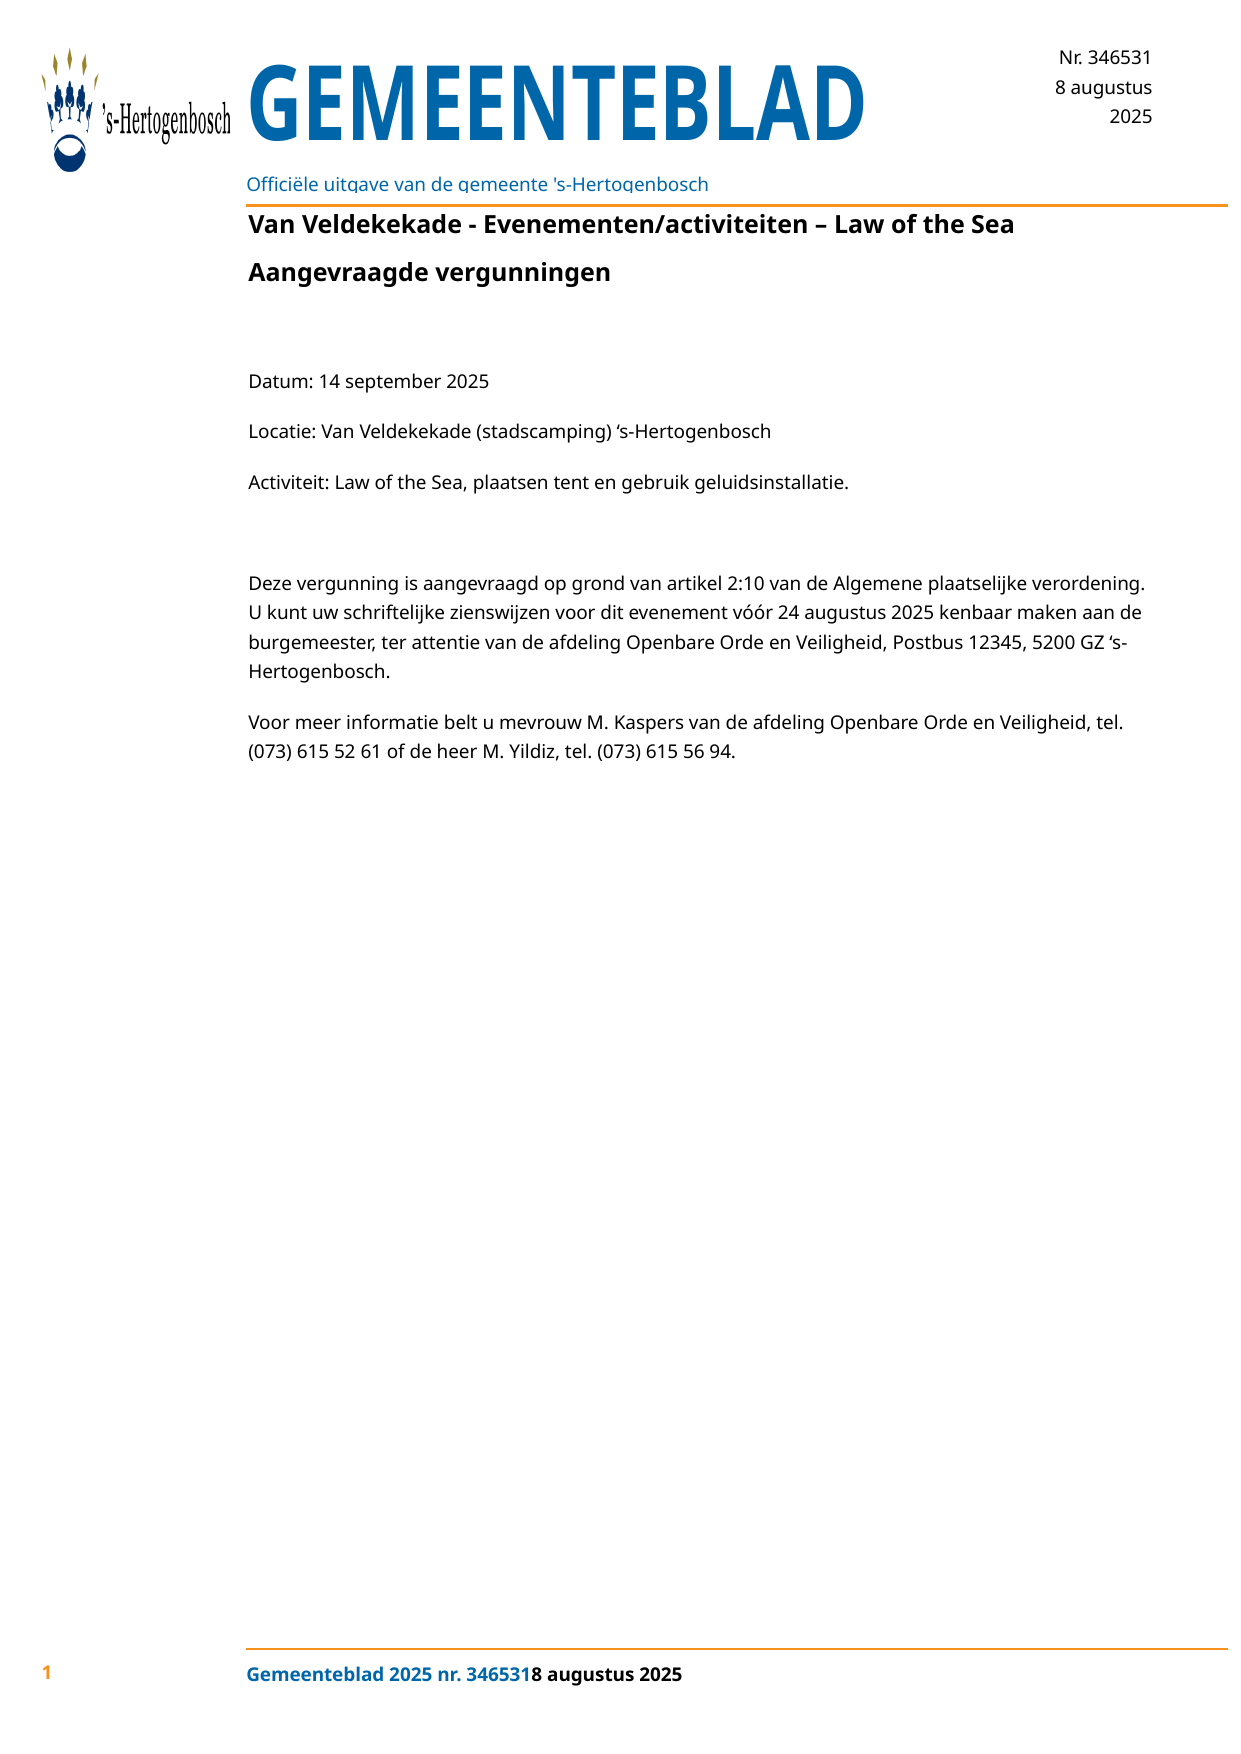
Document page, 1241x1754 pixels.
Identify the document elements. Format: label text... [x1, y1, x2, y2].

text Datum: 14 september 2025 [248, 368, 1152, 394]
text Activiteit: Law of the Sea, plaatsen tent en gebruik geluidsinstallatie. [248, 469, 1152, 495]
text Van Veldekekade - Evenementen/activiteiten – Law of the Sea Aangevraagde vergunningen [248, 207, 1152, 288]
text Voor meer informatie belt u mevrouw M. Kaspers van de afdeling Openbare Orde en Veiligheid, tel. (073) 615 52 61 of de heer M. Yildiz, tel. (073) 615 56 94. [248, 709, 1152, 764]
picture [41, 47, 231, 172]
text Locatie: Van Veldekekade (stadscamping) ‘s-Hertogenbosch [248, 419, 1152, 444]
text Deze vergunning is aangevraagd op grond van artikel 2:10 van de Algemene plaatselijke verordening. U kunt uw schriftelijke zienswijzen voor dit evenement vóór 24 augustus 2025 kenbaar maken aan de burgemeester, ter attentie van de afdeling Openbare Orde en Veiligheid, Postbus 12345, 5200 GZ ‘s-Hertogenbosch. [248, 570, 1152, 684]
